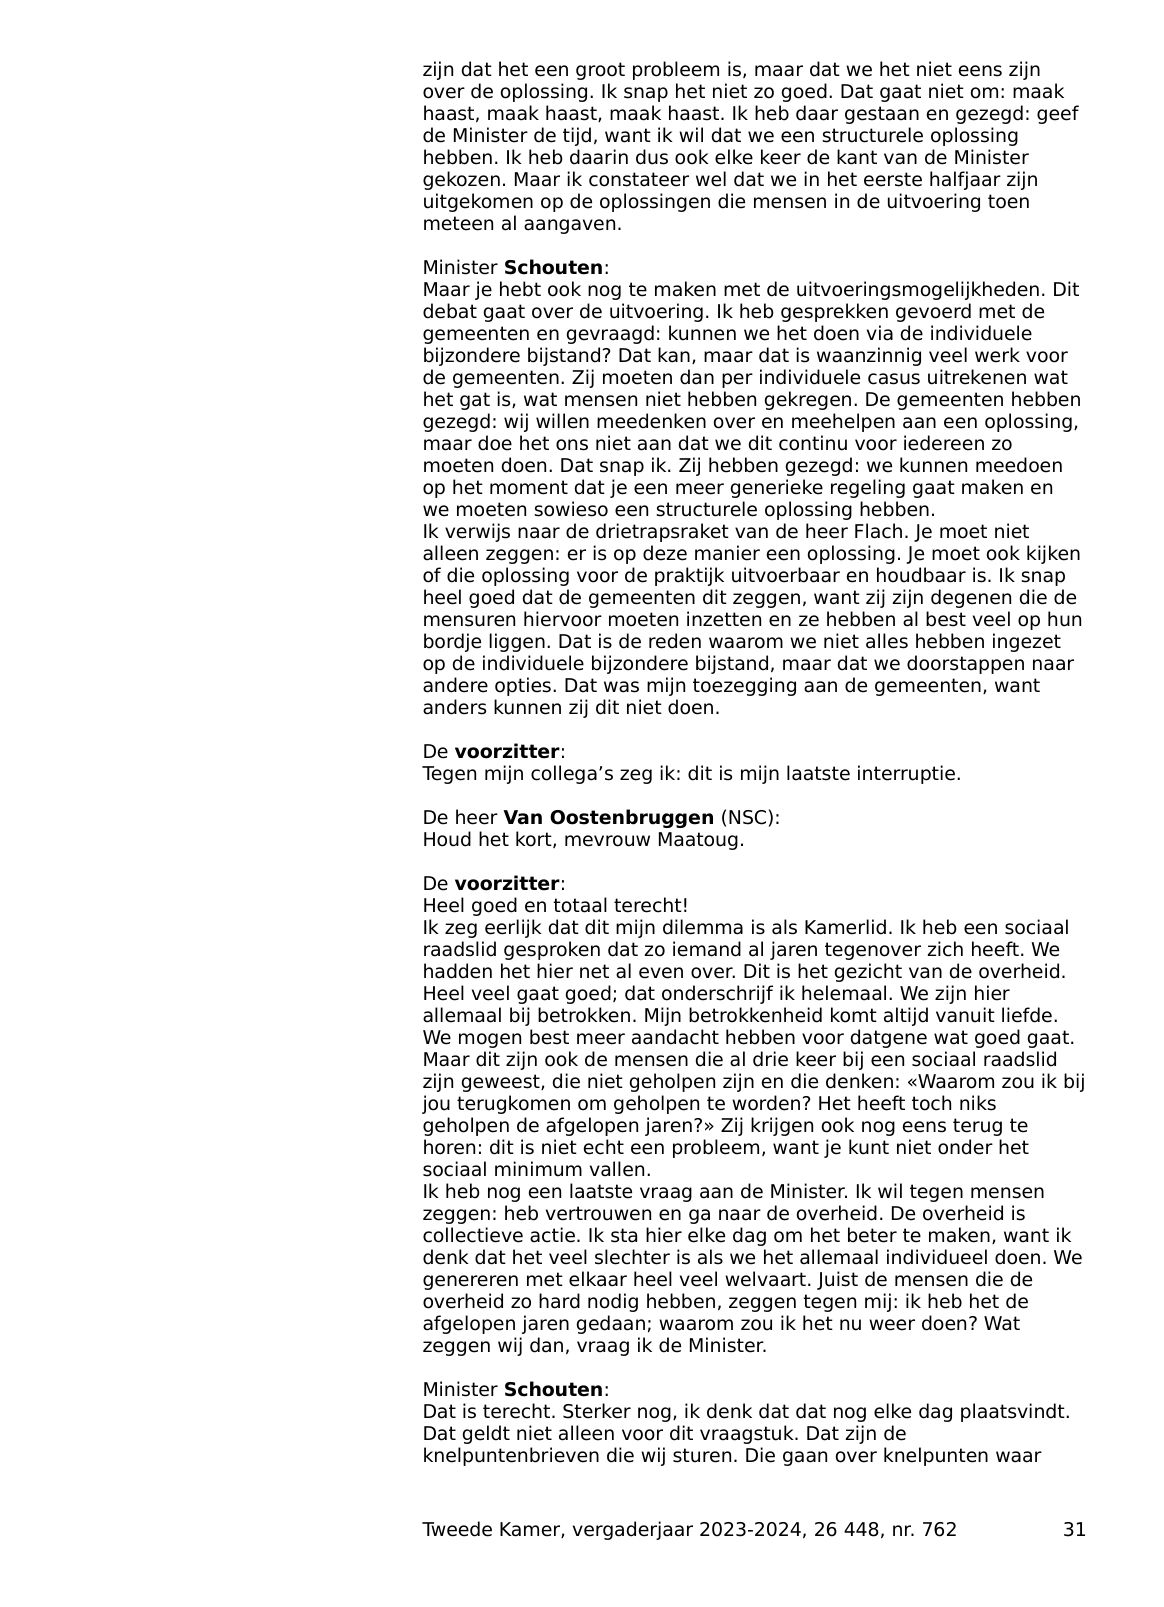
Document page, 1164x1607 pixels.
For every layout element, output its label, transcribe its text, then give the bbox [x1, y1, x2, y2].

text Dat is terecht. Sterker nog, ik denk dat dat nog elke dag plaatsvindt. Dat geldt niet alleen voor dit vraagstuk. Dat zijn de knelpuntenbrieven die wij sturen. Die gaan over knelpunten waar [422, 1401, 1087, 1467]
text Minister Schouten: [422, 1379, 1087, 1401]
text De voorzitter: [422, 741, 1087, 763]
text Houd het kort, mevrouw Maatoug. [422, 829, 1087, 851]
text De voorzitter: [422, 873, 1087, 895]
text Tegen mijn collega’s zeg ik: dit is mijn laatste interruptie. [422, 763, 1087, 785]
text Minister Schouten: [422, 257, 1087, 279]
text Ik zeg eerlijk dat dit mijn dilemma is als Kamerlid. Ik heb een sociaal raadslid gesproken dat zo iemand al jaren tegenover zich heeft. We hadden het hier net al even over. Dit is het gezicht van de overheid. Heel veel gaat goed; dat onderschrijf ik helemaal. We zijn hier allemaal bij betrokken. Mijn betrokkenheid komt altijd vanuit liefde. We mogen best meer aandacht hebben voor datgene wat goed gaat. Maar dit zijn ook de mensen die al drie keer bij een sociaal raadslid zijn geweest, die niet geholpen zijn en die denken: «Waarom zou ik bij jou terugkomen om geholpen te worden? Het heeft toch niks geholpen de afgelopen jaren?» Zij krijgen ook nog eens terug te horen: dit is niet echt een probleem, want je kunt niet onder het sociaal minimum vallen. [422, 917, 1087, 1181]
text zijn dat het een groot probleem is, maar dat we het niet eens zijn over de oplossing. Ik snap het niet zo goed. Dat gaat niet om: maak haast, maak haast, maak haast. Ik heb daar gestaan en gezegd: geef de Minister de tijd, want ik wil dat we een structurele oplossing hebben. Ik heb daarin dus ook elke keer de kant van de Minister gekozen. Maar ik constateer wel dat we in het eerste halfjaar zijn uitgekomen op de oplossingen die mensen in de uitvoering toen meteen al aangaven. [422, 59, 1087, 235]
text Heel goed en totaal terecht! [422, 895, 1087, 917]
text Ik heb nog een laatste vraag aan de Minister. Ik wil tegen mensen zeggen: heb vertrouwen en ga naar de overheid. De overheid is collectieve actie. Ik sta hier elke dag om het beter te maken, want ik denk dat het veel slechter is als we het allemaal individueel doen. We genereren met elkaar heel veel welvaart. Juist de mensen die de overheid zo hard nodig hebben, zeggen tegen mij: ik heb het de afgelopen jaren gedaan; waarom zou ik het nu weer doen? Wat zeggen wij dan, vraag ik de Minister. [422, 1181, 1087, 1357]
text De heer Van Oostenbruggen (NSC): [422, 807, 1087, 829]
text Maar je hebt ook nog te maken met de uitvoeringsmogelijkheden. Dit debat gaat over de uitvoering. Ik heb gesprekken gevoerd met de gemeenten en gevraagd: kunnen we het doen via de individuele bijzondere bijstand? Dat kan, maar dat is waanzinnig veel werk voor de gemeenten. Zij moeten dan per individuele casus uitrekenen wat het gat is, wat mensen niet hebben gekregen. De gemeenten hebben gezegd: wij willen meedenken over en meehelpen aan een oplossing, maar doe het ons niet aan dat we dit continu voor iedereen zo moeten doen. Dat snap ik. Zij hebben gezegd: we kunnen meedoen op het moment dat je een meer generieke regeling gaat maken en we moeten sowieso een structurele oplossing hebben. [422, 279, 1087, 521]
text Ik verwijs naar de drietrapsraket van de heer Flach. Je moet niet alleen zeggen: er is op deze manier een oplossing. Je moet ook kijken of die oplossing voor de praktijk uitvoerbaar en houdbaar is. Ik snap heel goed dat de gemeenten dit zeggen, want zij zijn degenen die de mensuren hiervoor moeten inzetten en ze hebben al best veel op hun bordje liggen. Dat is de reden waarom we niet alles hebben ingezet op de individuele bijzondere bijstand, maar dat we doorstappen naar andere opties. Dat was mijn toezegging aan de gemeenten, want anders kunnen zij dit niet doen. [422, 521, 1087, 719]
